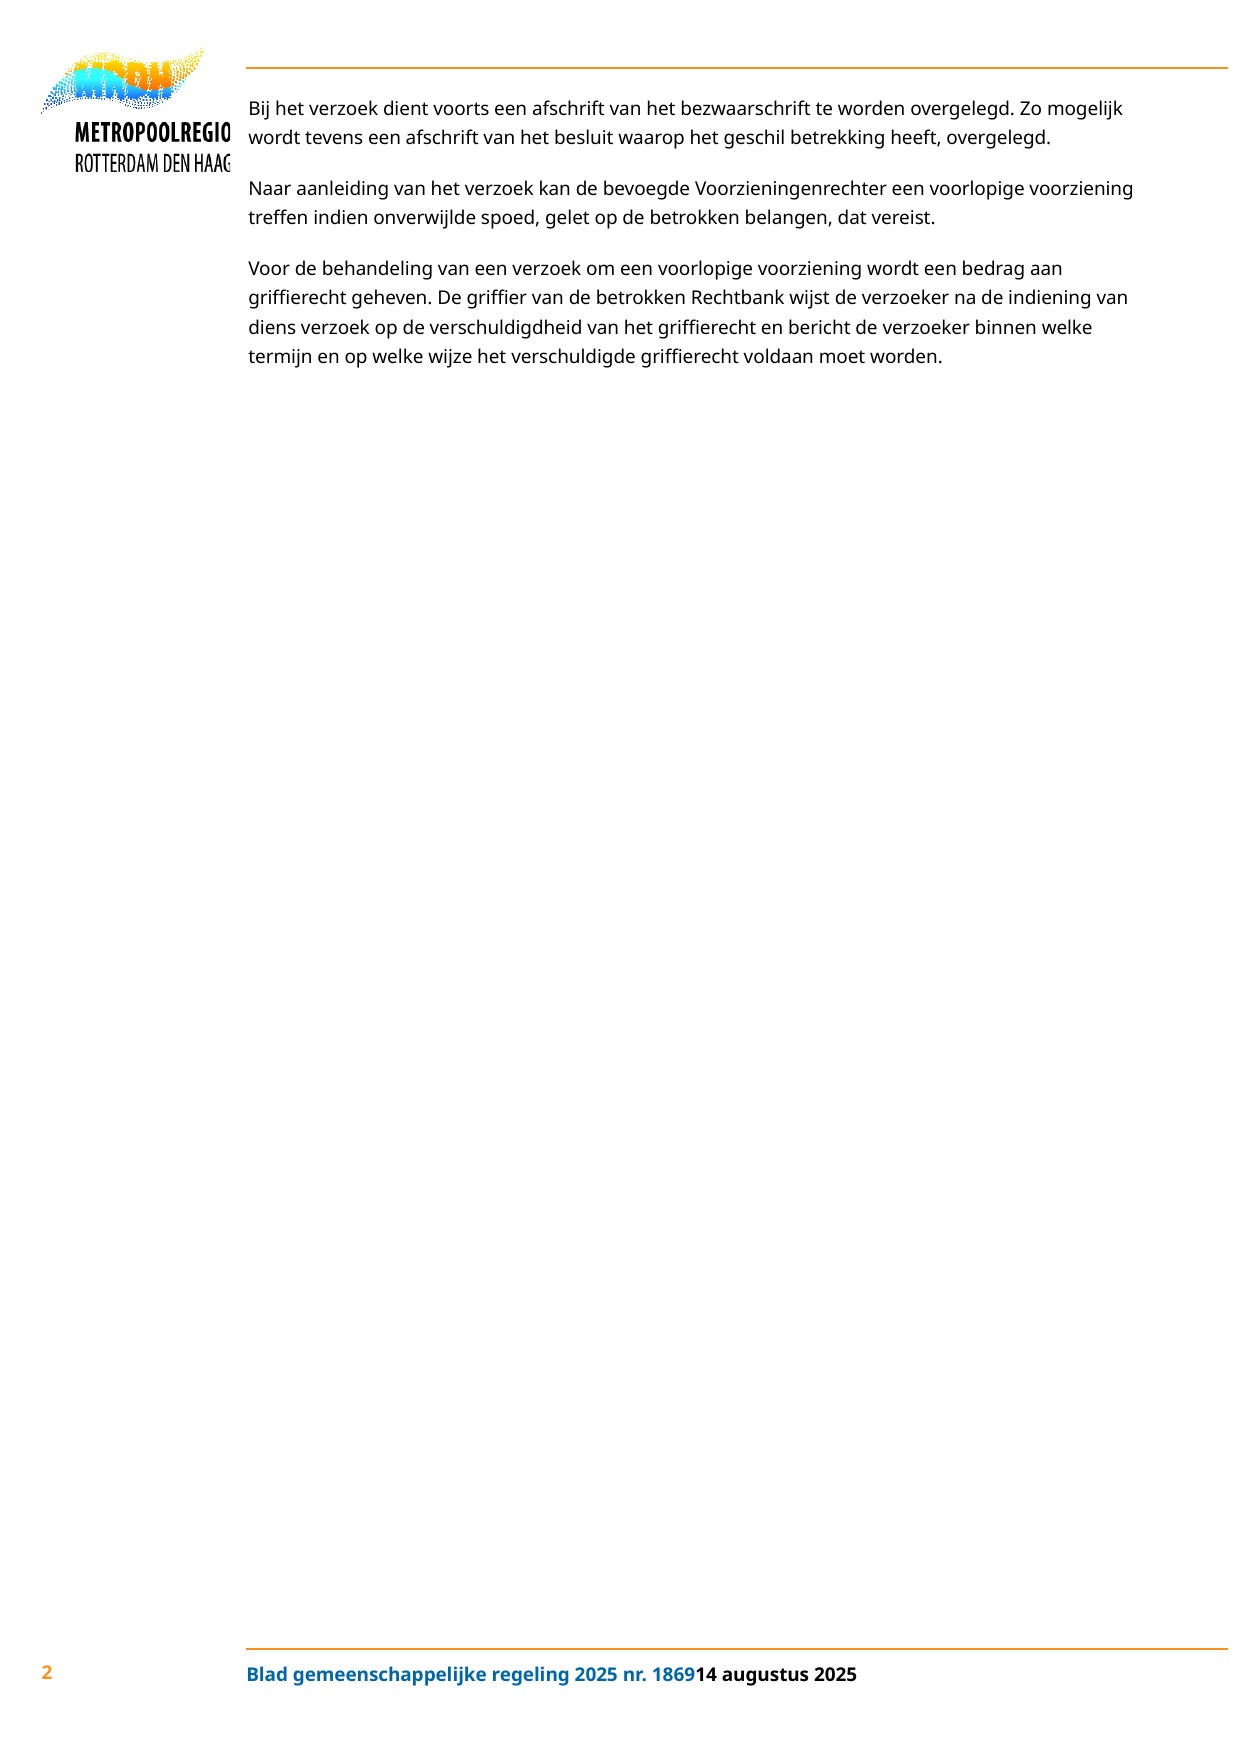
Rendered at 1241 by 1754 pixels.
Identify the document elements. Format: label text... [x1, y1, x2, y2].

picture [41, 47, 231, 172]
text Naar aanleiding van het verzoek kan de bevoegde Voorzieningenrechter een voorlopige voorziening treffen indien onverwijlde spoed, gelet op de betrokken belangen, dat vereist. [248, 175, 1152, 230]
text Voor de behandeling van een verzoek om een voorlopige voorziening wordt een bedrag aan griffierecht geheven. De griffier van de betrokken Rechtbank wijst de verzoeker na de indiening van diens verzoek op de verschuldigdheid van het griffierecht en bericht de verzoeker binnen welke termijn en op welke wijze het verschuldigde griffierecht voldaan moet worden. [248, 255, 1152, 369]
text Bij het verzoek dient voorts een afschrift van het bezwaarschrift te worden overgelegd. Zo mogelijk wordt tevens een afschrift van het besluit waarop het geschil betrekking heeft, overgelegd. [248, 95, 1152, 150]
